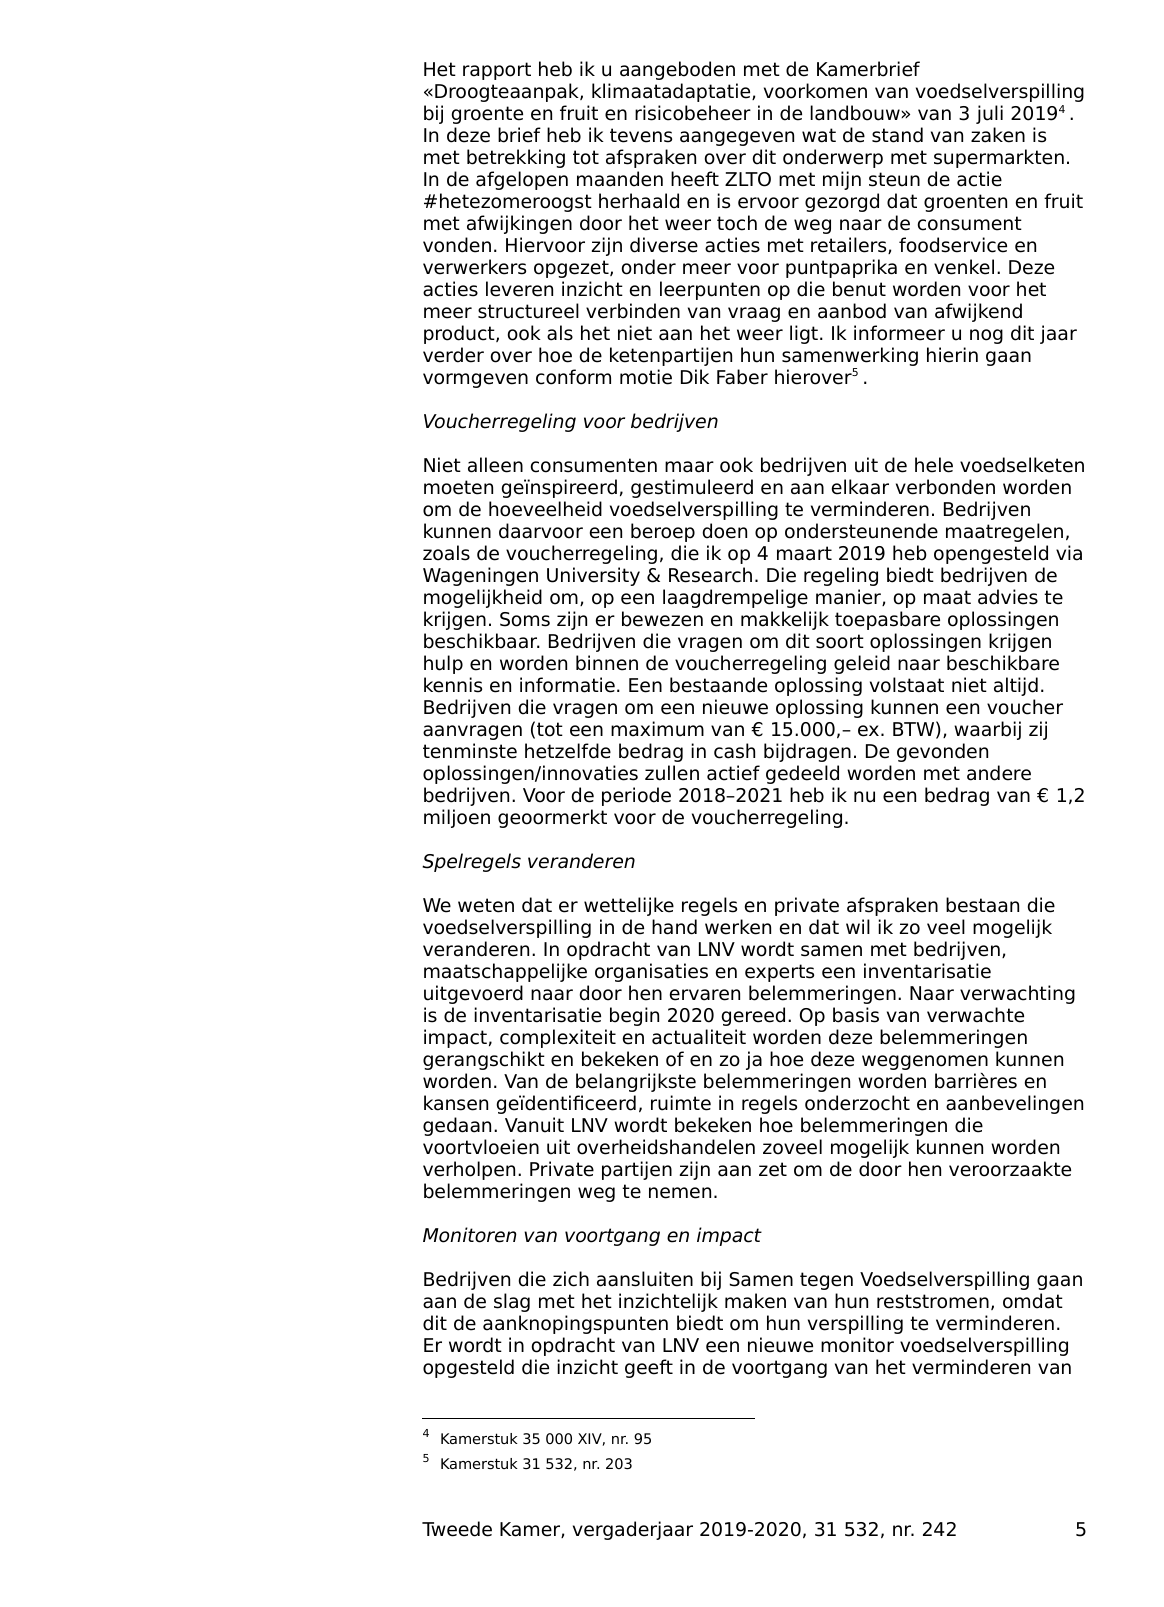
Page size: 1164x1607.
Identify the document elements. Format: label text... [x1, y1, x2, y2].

text Niet alleen consumenten maar ook bedrijven uit de hele voedselketen moeten geïnspireerd, gestimuleerd en aan elkaar verbonden worden om de hoeveelheid voedselverspilling te verminderen. Bedrijven kunnen daarvoor een beroep doen op ondersteunende maatregelen, zoals de voucherregeling, die ik op 4 maart 2019 heb opengesteld via Wageningen University & Research. Die regeling biedt bedrijven de mogelijkheid om, op een laagdrempelige manier, op maat advies te krijgen. Soms zijn er bewezen en makkelijk toepasbare oplossingen beschikbaar. Bedrijven die vragen om dit soort oplossingen krijgen hulp en worden binnen de voucherregeling geleid naar beschikbare kennis en informatie. Een bestaande oplossing volstaat niet altijd. Bedrijven die vragen om een nieuwe oplossing kunnen een voucher aanvragen (tot een maximum van € 15.000,– ex. BTW), waarbij zij tenminste hetzelfde bedrag in cash bijdragen. De gevonden oplossingen/innovaties zullen actief gedeeld worden met andere bedrijven. Voor de periode 2018–2021 heb ik nu een bedrag van € 1,2 miljoen geoormerkt voor de voucherregeling. [422, 455, 1087, 829]
subtitle Spelregels veranderen [422, 851, 1087, 873]
text Bedrijven die zich aansluiten bij Samen tegen Voedselverspilling gaan aan de slag met het inzichtelijk maken van hun reststromen, omdat dit de aanknopingspunten biedt om hun verspilling te verminderen. Er wordt in opdracht van LNV een nieuwe monitor voedselverspilling opgesteld die inzicht geeft in de voortgang van het verminderen van [422, 1269, 1087, 1379]
text Het rapport heb ik u aangeboden met de Kamerbrief «Droogteaanpak, klimaatadaptatie, voorkomen van voedselverspilling bij groente en fruit en risicobeheer in de landbouw» van 3 juli 2019. In deze brief heb ik tevens aangegeven wat de stand van zaken is met betrekking tot afspraken over dit onderwerp met supermarkten. In de afgelopen maanden heeft ZLTO met mijn steun de actie #hetezomeroogst herhaald en is ervoor gezorgd dat groenten en fruit met afwijkingen door het weer toch de weg naar de consument vonden. Hiervoor zijn diverse acties met retailers, foodservice en verwerkers opgezet, onder meer voor puntpaprika en venkel. Deze acties leveren inzicht en leerpunten op die benut worden voor het meer structureel verbinden van vraag en aanbod van afwijkend product, ook als het niet aan het weer ligt. Ik informeer u nog dit jaar verder over hoe de ketenpartijen hun samenwerking hierin gaan vormgeven conform motie Dik Faber hierover. [422, 59, 1087, 389]
subtitle Monitoren van voortgang en impact [422, 1225, 1087, 1247]
text Kamerstuk 31 532, nr. 203 [422, 1452, 1087, 1474]
subtitle Voucherregeling voor bedrijven [422, 411, 1087, 433]
text Kamerstuk 35 000 XIV, nr. 95 [422, 1427, 1087, 1449]
text We weten dat er wettelijke regels en private afspraken bestaan die voedselverspilling in de hand werken en dat wil ik zo veel mogelijk veranderen. In opdracht van LNV wordt samen met bedrijven, maatschappelijke organisaties en experts een inventarisatie uitgevoerd naar door hen ervaren belemmeringen. Naar verwachting is de inventarisatie begin 2020 gereed. Op basis van verwachte impact, complexiteit en actualiteit worden deze belemmeringen gerangschikt en bekeken of en zo ja hoe deze weggenomen kunnen worden. Van de belangrijkste belemmeringen worden barrières en kansen geïdentificeerd, ruimte in regels onderzocht en aanbevelingen gedaan. Vanuit LNV wordt bekeken hoe belemmeringen die voortvloeien uit overheidshandelen zoveel mogelijk kunnen worden verholpen. Private partijen zijn aan zet om de door hen veroorzaakte belemmeringen weg te nemen. [422, 895, 1087, 1203]
